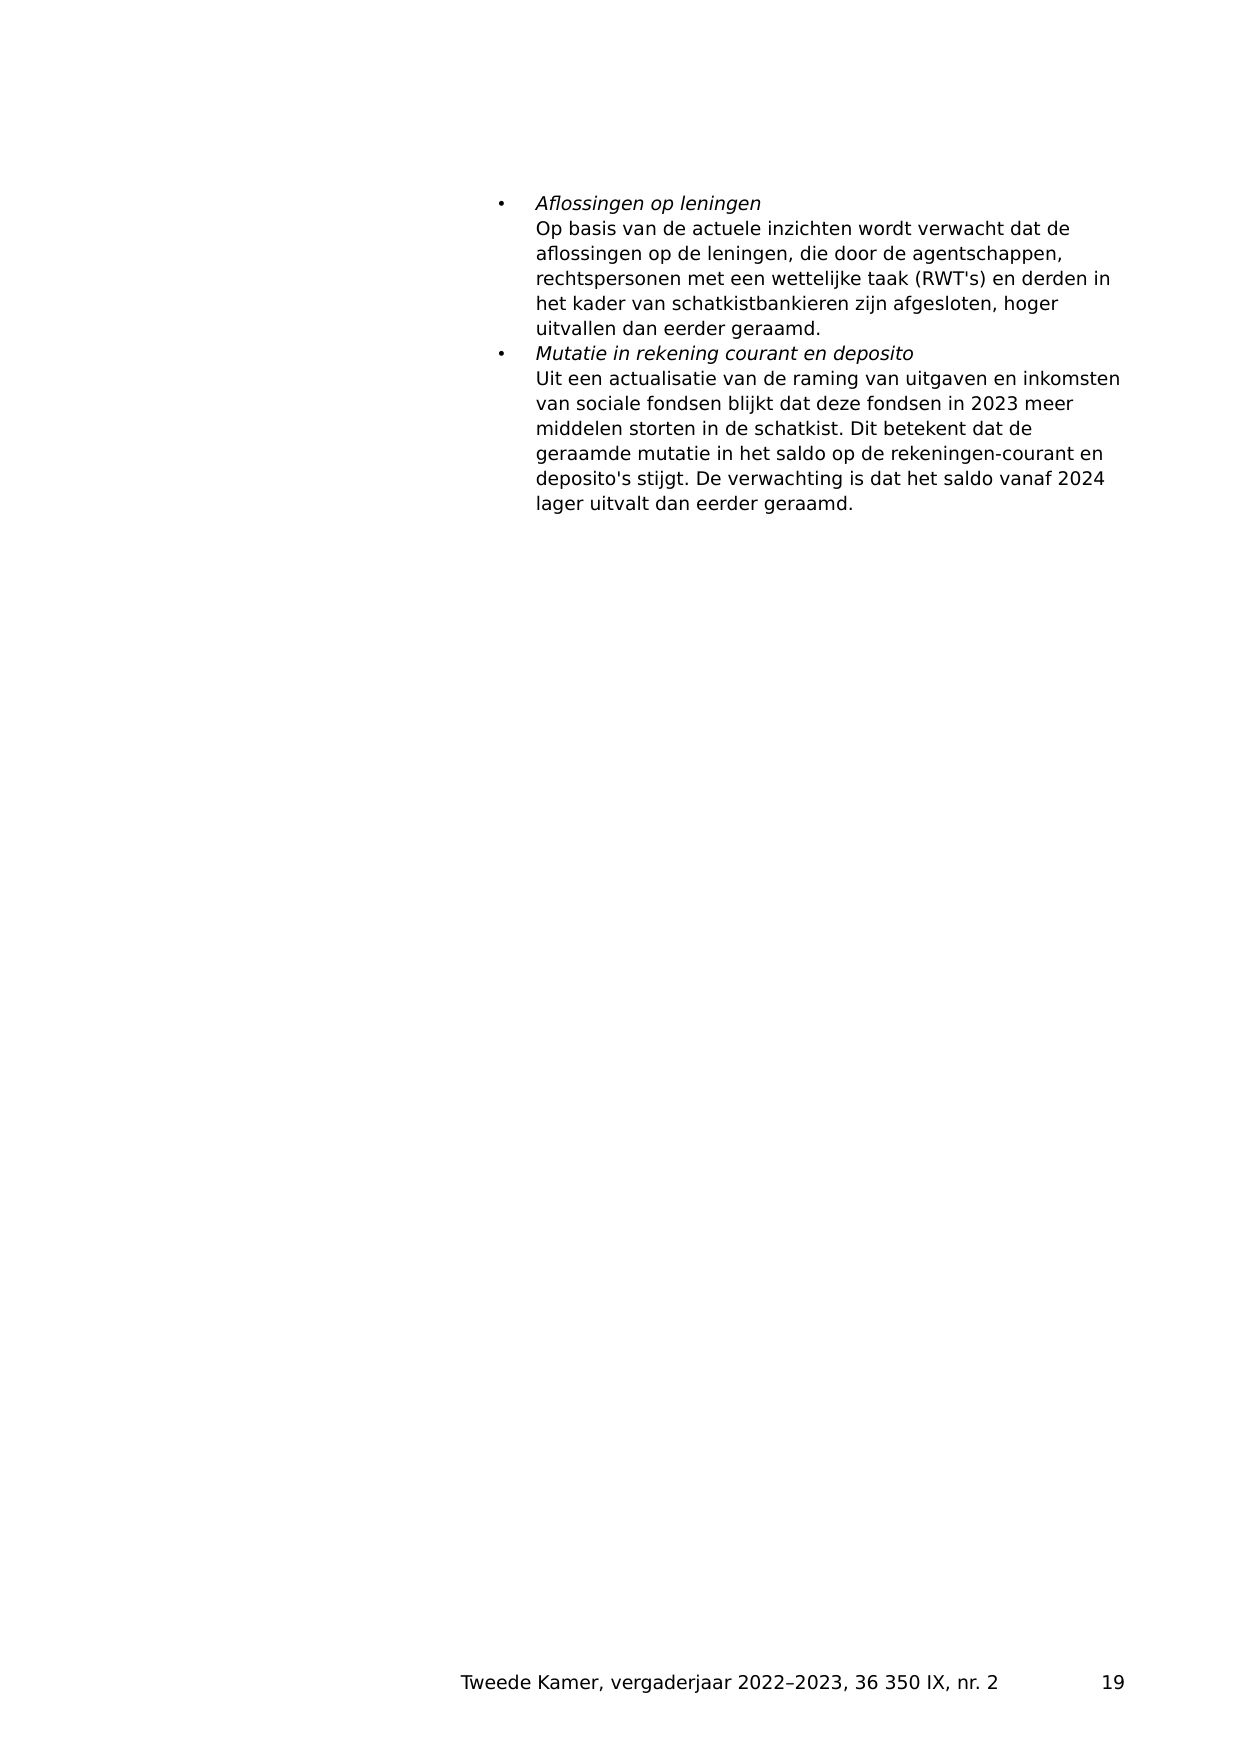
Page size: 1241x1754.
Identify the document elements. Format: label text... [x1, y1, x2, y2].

list Mutatie in rekening courant en deposito [498, 341, 1125, 366]
list Uit een actualisatie van de raming van uitgaven en inkomsten van sociale fondsen blijkt dat deze fondsen in 2023 meer middelen storten in de schatkist. Dit betekent dat de geraamde mutatie in het saldo op de rekeningen-courant en deposito's stijgt. De verwachting is dat het saldo vanaf 2024 lager uitvalt dan eerder geraamd. [498, 366, 1125, 516]
list Aflossingen op leningen [498, 191, 1125, 216]
list Op basis van de actuele inzichten wordt verwacht dat de aflossingen op de leningen, die door de agentschappen, rechtspersonen met een wettelijke taak (RWT's) en derden in het kader van schatkistbankieren zijn afgesloten, hoger uitvallen dan eerder geraamd. [498, 216, 1125, 341]
